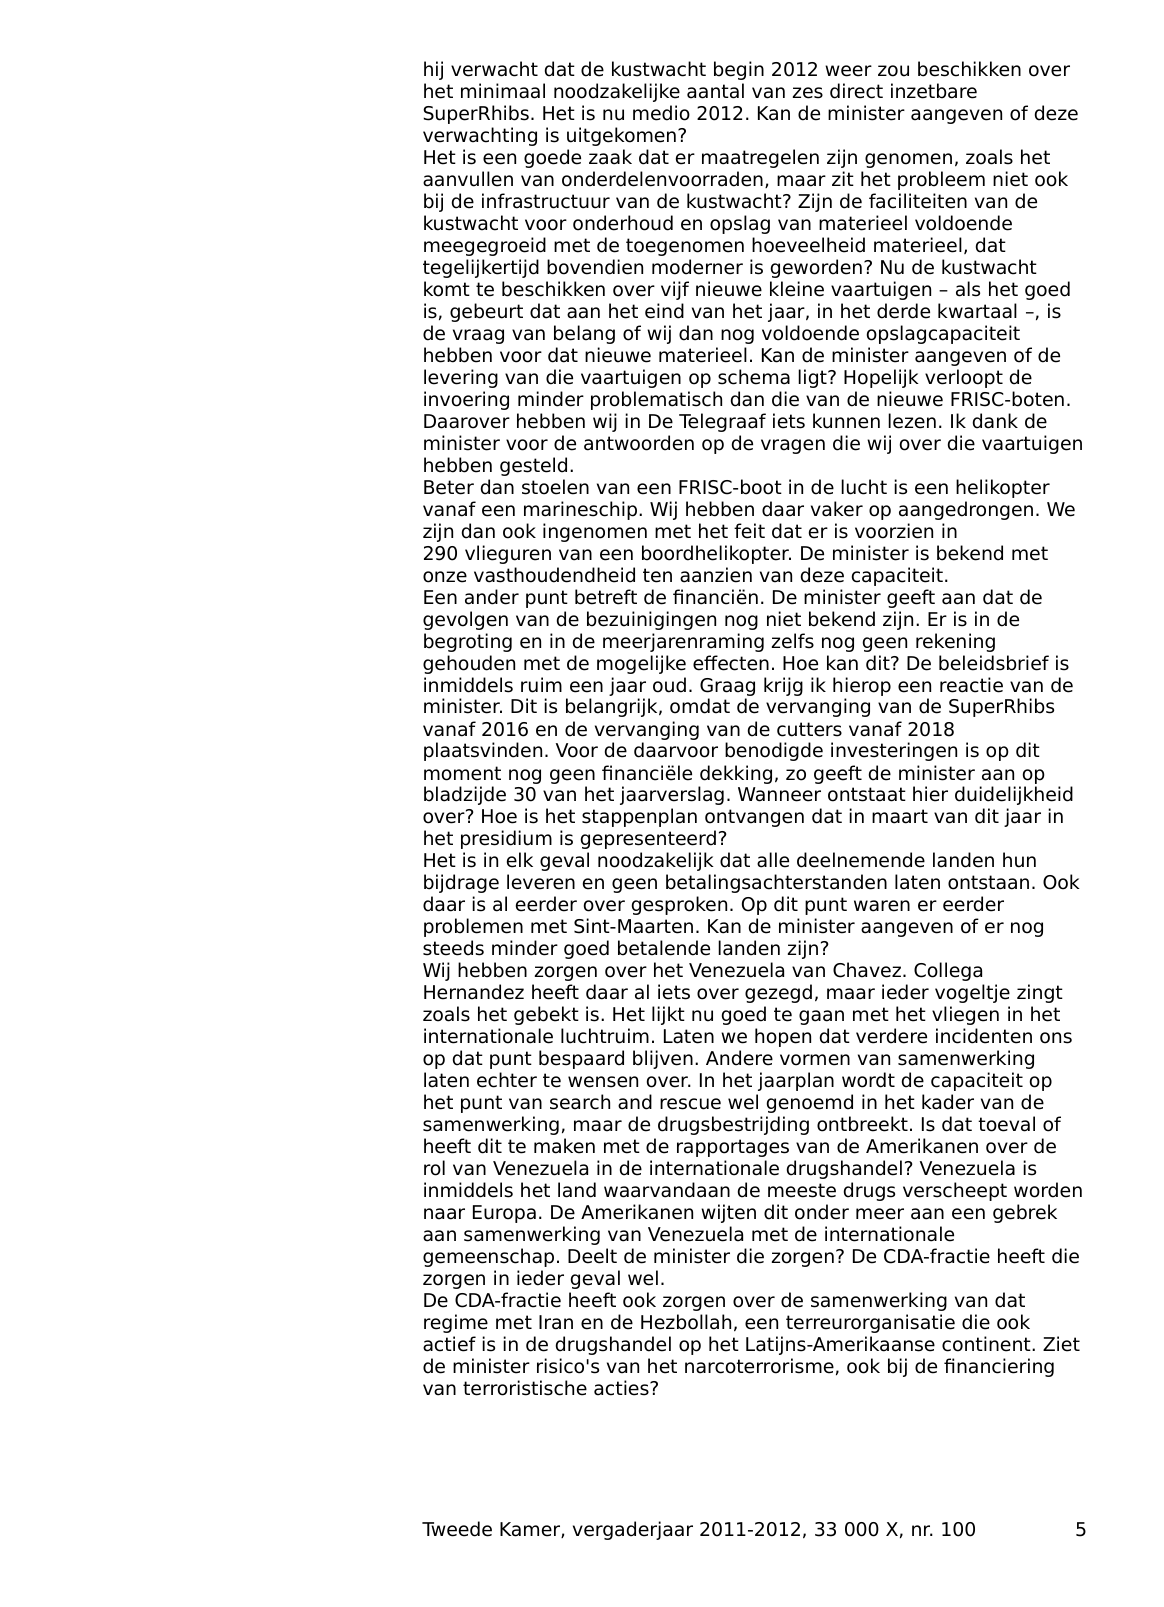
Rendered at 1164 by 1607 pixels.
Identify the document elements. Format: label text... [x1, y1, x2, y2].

text Beter dan stoelen van een FRISC-boot in de lucht is een helikopter vanaf een marineschip. Wij hebben daar vaker op aangedrongen. We zijn dan ook ingenomen met het feit dat er is voorzien in 290 vlieguren van een boordhelikopter. De minister is bekend met onze vasthoudendheid ten aanzien van deze capaciteit. [422, 477, 1087, 587]
text Het is een goede zaak dat er maatregelen zijn genomen, zoals het aanvullen van onderdelenvoorraden, maar zit het probleem niet ook bij de infrastructuur van de kustwacht? Zijn de faciliteiten van de kustwacht voor onderhoud en opslag van materieel voldoende meegegroeid met de toegenomen hoeveelheid materieel, dat tegelijkertijd bovendien moderner is geworden? Nu de kustwacht komt te beschikken over vijf nieuwe kleine vaartuigen – als het goed is, gebeurt dat aan het eind van het jaar, in het derde kwartaal –, is de vraag van belang of wij dan nog voldoende opslagcapaciteit hebben voor dat nieuwe materieel. Kan de minister aangeven of de levering van die vaartuigen op schema ligt? Hopelijk verloopt de invoering minder problematisch dan die van de nieuwe FRISC-boten. Daarover hebben wij in De Telegraaf iets kunnen lezen. Ik dank de minister voor de antwoorden op de vragen die wij over die vaartuigen hebben gesteld. [422, 147, 1087, 477]
text De CDA-fractie heeft ook zorgen over de samenwerking van dat regime met Iran en de Hezbollah, een terreurorganisatie die ook actief is in de drugshandel op het Latijns-Amerikaanse continent. Ziet de minister risico's van het narcoterrorisme, ook bij de financiering van terroristische acties? [422, 1290, 1087, 1400]
text hij verwacht dat de kustwacht begin 2012 weer zou beschikken over het minimaal noodzakelijke aantal van zes direct inzetbare SuperRhibs. Het is nu medio 2012. Kan de minister aangeven of deze verwachting is uitgekomen? [422, 59, 1087, 147]
text Wij hebben zorgen over het Venezuela van Chavez. Collega Hernandez heeft daar al iets over gezegd, maar ieder vogeltje zingt zoals het gebekt is. Het lijkt nu goed te gaan met het vliegen in het internationale luchtruim. Laten we hopen dat verdere incidenten ons op dat punt bespaard blijven. Andere vormen van samenwerking laten echter te wensen over. In het jaarplan wordt de capaciteit op het punt van search and rescue wel genoemd in het kader van de samenwerking, maar de drugsbestrijding ontbreekt. Is dat toeval of heeft dit te maken met de rapportages van de Amerikanen over de rol van Venezuela in de internationale drugshandel? Venezuela is inmiddels het land waarvandaan de meeste drugs verscheept worden naar Europa. De Amerikanen wijten dit onder meer aan een gebrek aan samenwerking van Venezuela met de internationale gemeenschap. Deelt de minister die zorgen? De CDA-fractie heeft die zorgen in ieder geval wel. [422, 960, 1087, 1290]
text Een ander punt betreft de financiën. De minister geeft aan dat de gevolgen van de bezuinigingen nog niet bekend zijn. Er is in de begroting en in de meerjarenraming zelfs nog geen rekening gehouden met de mogelijke effecten. Hoe kan dit? De beleidsbrief is inmiddels ruim een jaar oud. Graag krijg ik hierop een reactie van de minister. Dit is belangrijk, omdat de vervanging van de SuperRhibs vanaf 2016 en de vervanging van de cutters vanaf 2018 plaatsvinden. Voor de daarvoor benodigde investeringen is op dit moment nog geen financiële dekking, zo geeft de minister aan op bladzijde 30 van het jaarverslag. Wanneer ontstaat hier duidelijkheid over? Hoe is het stappenplan ontvangen dat in maart van dit jaar in het presidium is gepresenteerd? [422, 587, 1087, 850]
text Het is in elk geval noodzakelijk dat alle deelnemende landen hun bijdrage leveren en geen betalingsachterstanden laten ontstaan. Ook daar is al eerder over gesproken. Op dit punt waren er eerder problemen met Sint-Maarten. Kan de minister aangeven of er nog steeds minder goed betalende landen zijn? [422, 850, 1087, 960]
